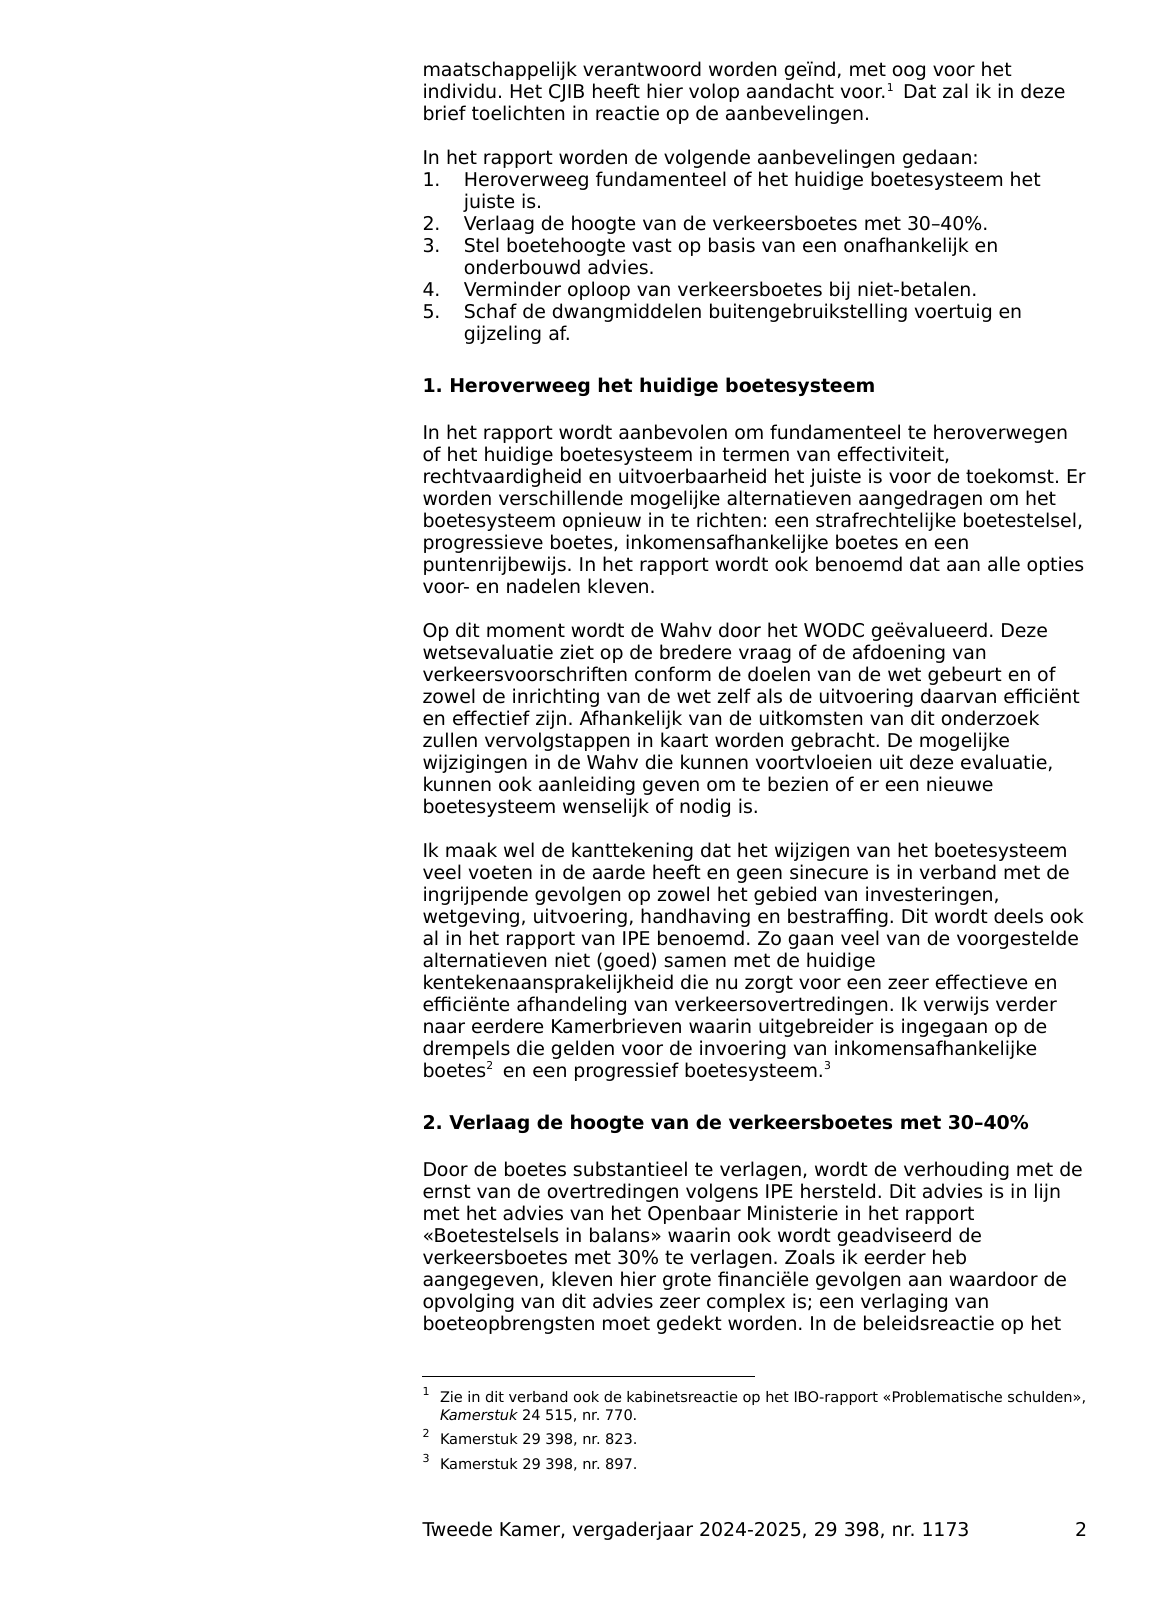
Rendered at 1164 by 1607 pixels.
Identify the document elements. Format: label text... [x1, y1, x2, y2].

text 4. Verminder oploop van verkeersboetes bij niet-betalen. [422, 279, 1087, 301]
text 3. Stel boetehoogte vast op basis van een onafhankelijk en onderbouwd advies. [422, 235, 1087, 279]
text In het rapport worden de volgende aanbevelingen gedaan: [422, 147, 1087, 169]
text In het rapport wordt aanbevolen om fundamenteel te heroverwegen of het huidige boetesysteem in termen van effectiviteit, rechtvaardigheid en uitvoerbaarheid het juiste is voor de toekomst. Er worden verschillende mogelijke alternatieven aangedragen om het boetesysteem opnieuw in te richten: een strafrechtelijke boetestelsel, progressieve boetes, inkomensafhankelijke boetes en een puntenrijbewijs. In het rapport wordt ook benoemd dat aan alle opties voor- en nadelen kleven. [422, 422, 1087, 598]
text Ik maak wel de kanttekening dat het wijzigen van het boetesysteem veel voeten in de aarde heeft en geen sinecure is in verband met de ingrijpende gevolgen op zowel het gebied van investeringen, wetgeving, uitvoering, handhaving en bestraffing. Dit wordt deels ook al in het rapport van IPE benoemd. Zo gaan veel van de voorgestelde alternatieven niet (goed) samen met de huidige kentekenaansprakelijkheid die nu zorgt voor een zeer effectieve en efficiënte afhandeling van verkeersovertredingen. Ik verwijs verder naar eerdere Kamerbrieven waarin uitgebreider is ingegaan op de drempels die gelden voor de invoering van inkomensafhankelijke boetes en een progressief boetesysteem. [422, 840, 1087, 1082]
text Kamerstuk 29 398, nr. 823. [422, 1427, 1087, 1449]
text Op dit moment wordt de Wahv door het WODC geëvalueerd. Deze wetsevaluatie ziet op de bredere vraag of de afdoening van verkeersvoorschriften conform de doelen van de wet gebeurt en of zowel de inrichting van de wet zelf als de uitvoering daarvan efficiënt en effectief zijn. Afhankelijk van de uitkomsten van dit onderzoek zullen vervolgstappen in kaart worden gebracht. De mogelijke wijzigingen in de Wahv die kunnen voortvloeien uit deze evaluatie, kunnen ook aanleiding geven om te bezien of er een nieuwe boetesysteem wenselijk of nodig is. [422, 620, 1087, 818]
text Kamerstuk 29 398, nr. 897. [422, 1452, 1087, 1474]
text Zie in dit verband ook de kabinetsreactie op het IBO-rapport «Problematische schulden», Kamerstuk 24 515, nr. 770. [422, 1385, 1087, 1424]
text 1. Heroverweeg fundamenteel of het huidige boetesysteem het juiste is. [422, 169, 1087, 213]
subtitle 2. Verlaag de hoogte van de verkeersboetes met 30–40% [422, 1112, 1087, 1134]
text Door de boetes substantieel te verlagen, wordt de verhouding met de ernst van de overtredingen volgens IPE hersteld. Dit advies is in lijn met het advies van het Openbaar Ministerie in het rapport «Boetestelsels in balans» waarin ook wordt geadviseerd de verkeersboetes met 30% te verlagen. Zoals ik eerder heb aangegeven, kleven hier grote financiële gevolgen aan waardoor de opvolging van dit advies zeer complex is; een verlaging van boeteopbrengsten moet gedekt worden. In de beleidsreactie op het [422, 1159, 1087, 1334]
text maatschappelijk verantwoord worden geïnd, met oog voor het individu. Het CJIB heeft hier volop aandacht voor. Dat zal ik in deze brief toelichten in reactie op de aanbevelingen. [422, 59, 1087, 125]
subtitle 1. Heroverweeg het huidige boetesysteem [422, 375, 1087, 397]
text 2. Verlaag de hoogte van de verkeersboetes met 30–40%. [422, 213, 1087, 235]
text 5. Schaf de dwangmiddelen buitengebruikstelling voertuig en gijzeling af. [422, 301, 1087, 345]
